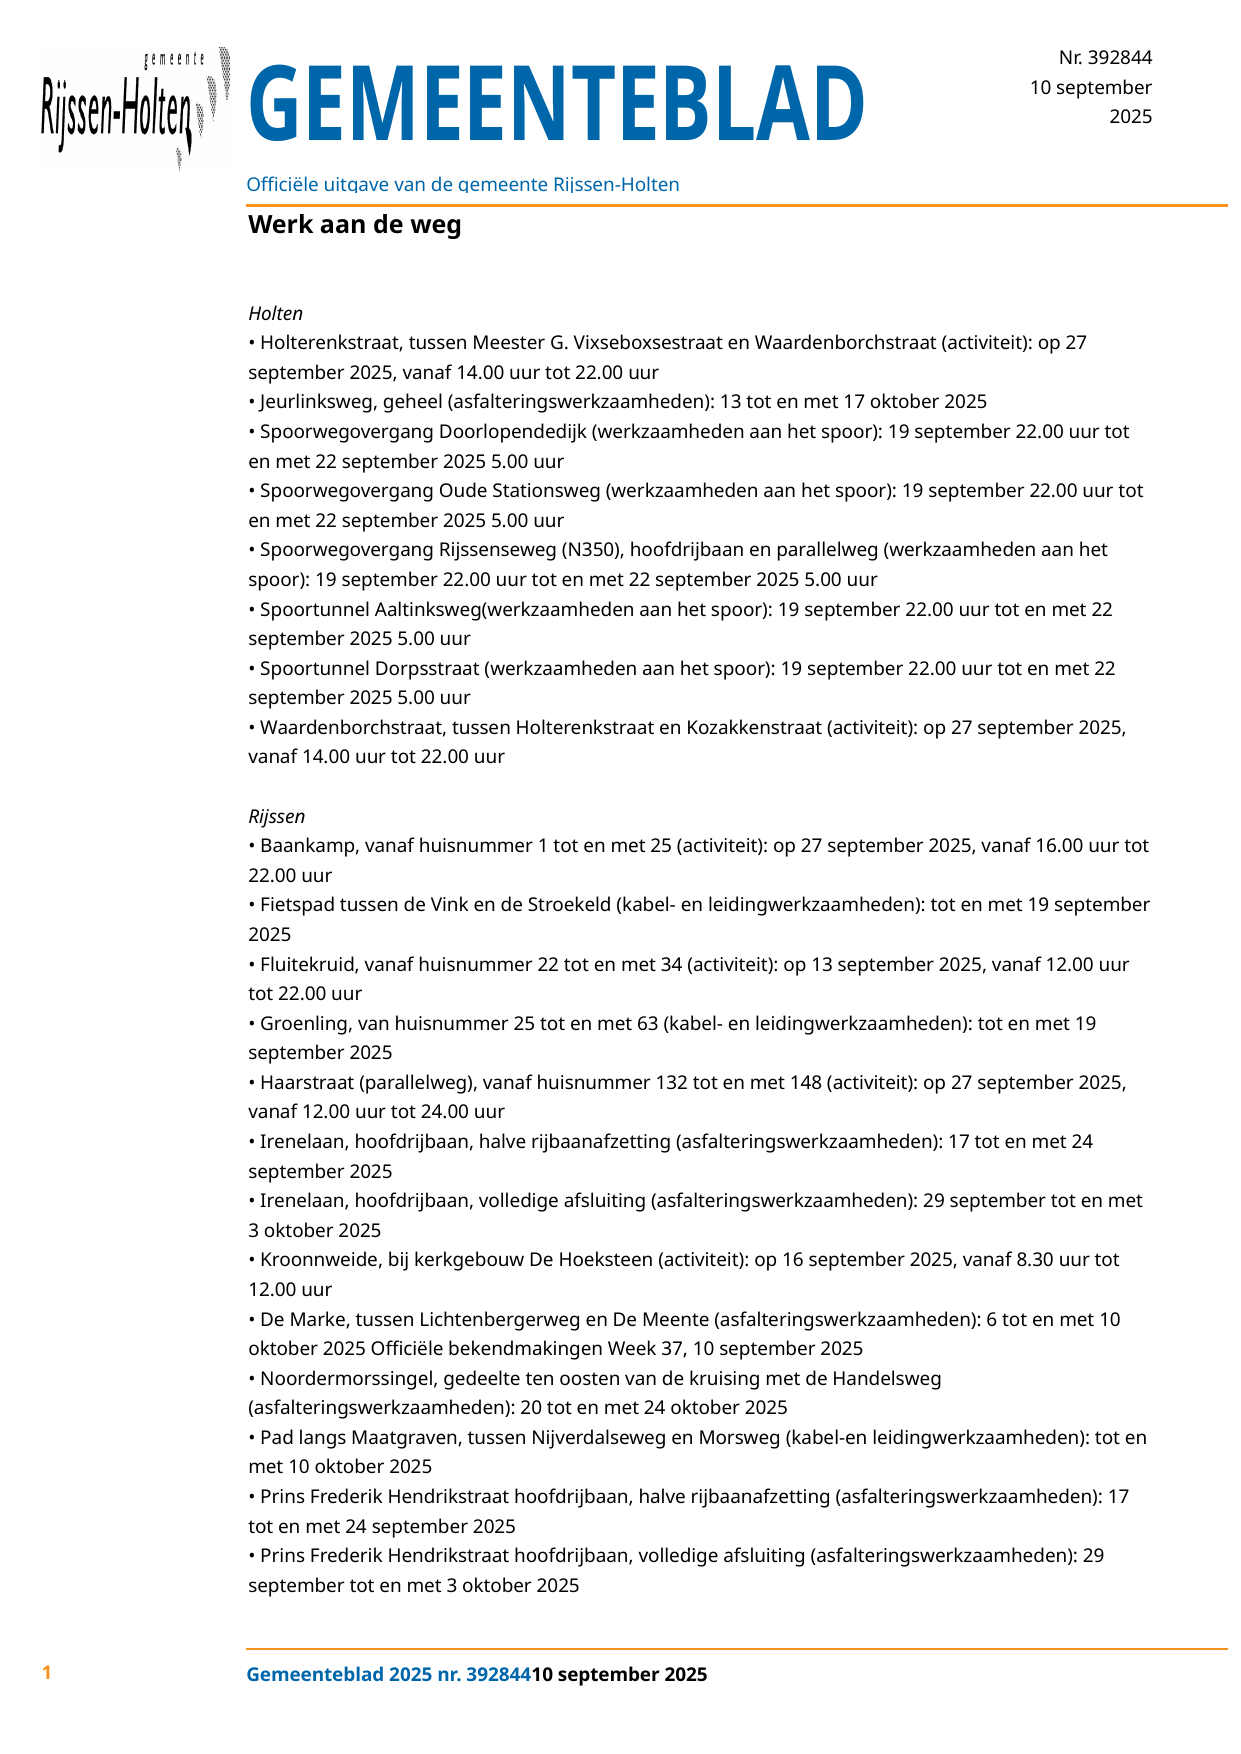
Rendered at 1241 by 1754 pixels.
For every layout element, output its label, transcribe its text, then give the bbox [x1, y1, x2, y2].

text Rijssen [248, 803, 1152, 828]
text • Pad langs Maatgraven, tussen Nijverdalseweg en Morsweg (kabel-en leidingwerkzaamheden): tot en met 10 oktober 2025 [248, 1424, 1152, 1479]
text • De Marke, tussen Lichtenbergerweg en De Meente (asfalteringswerkzaamheden): 6 tot en met 10 oktober 2025 Officiële bekendmakingen Week 37, 10 september 2025 [248, 1306, 1152, 1361]
text • Irenelaan, hoofdrijbaan, halve rijbaanafzetting (asfalteringswerkzaamheden): 17 tot en met 24 september 2025 [248, 1128, 1152, 1183]
text Werk aan de weg [248, 207, 1152, 241]
text • Prins Frederik Hendrikstraat hoofdrijbaan, halve rijbaanafzetting (asfalteringswerkzaamheden): 17 tot en met 24 september 2025 [248, 1483, 1152, 1538]
text • Spoorwegovergang Oude Stationsweg (werkzaamheden aan het spoor): 19 september 22.00 uur tot en met 22 september 2025 5.00 uur [248, 477, 1152, 533]
text • Jeurlinksweg, geheel (asfalteringswerkzaamheden): 13 tot en met 17 oktober 2025 [248, 389, 1152, 414]
text • Prins Frederik Hendrikstraat hoofdrijbaan, volledige afsluiting (asfalteringswerkzaamheden): 29 september tot en met 3 oktober 2025 [248, 1542, 1152, 1598]
text • Groenling, van huisnummer 25 tot en met 63 (kabel- en leidingwerkzaamheden): tot en met 19 september 2025 [248, 1010, 1152, 1065]
text • Baankamp, vanaf huisnummer 1 tot en met 25 (activiteit): op 27 september 2025, vanaf 16.00 uur tot 22.00 uur [248, 832, 1152, 888]
text Holten [248, 300, 1152, 326]
text • Holterenkstraat, tussen Meester G. Vixseboxsestraat en Waardenborchstraat (activiteit): op 27 september 2025, vanaf 14.00 uur tot 22.00 uur [248, 329, 1152, 385]
text • Waardenborchstraat, tussen Holterenkstraat en Kozakkenstraat (activiteit): op 27 september 2025, vanaf 14.00 uur tot 22.00 uur [248, 714, 1152, 769]
text • Spoorwegovergang Rijssenseweg (N350), hoofdrijbaan en parallelweg (werkzaamheden aan het spoor): 19 september 22.00 uur tot en met 22 september 2025 5.00 uur [248, 537, 1152, 592]
text • Noordermorssingel, gedeelte ten oosten van de kruising met de Handelsweg (asfalteringswerkzaamheden): 20 tot en met 24 oktober 2025 [248, 1365, 1152, 1420]
picture [41, 47, 231, 172]
text • Spoortunnel Aaltinksweg(werkzaamheden aan het spoor): 19 september 22.00 uur tot en met 22 september 2025 5.00 uur [248, 596, 1152, 651]
text • Spoorwegovergang Doorlopendedijk (werkzaamheden aan het spoor): 19 september 22.00 uur tot en met 22 september 2025 5.00 uur [248, 418, 1152, 473]
text • Spoortunnel Dorpsstraat (werkzaamheden aan het spoor): 19 september 22.00 uur tot en met 22 september 2025 5.00 uur [248, 655, 1152, 710]
text • Kroonnweide, bij kerkgebouw De Hoeksteen (activiteit): op 16 september 2025, vanaf 8.30 uur tot 12.00 uur [248, 1247, 1152, 1302]
text • Haarstraat (parallelweg), vanaf huisnummer 132 tot en met 148 (activiteit): op 27 september 2025, vanaf 12.00 uur tot 24.00 uur [248, 1069, 1152, 1124]
text • Fluitekruid, vanaf huisnummer 22 tot en met 34 (activiteit): op 13 september 2025, vanaf 12.00 uur tot 22.00 uur [248, 951, 1152, 1006]
text • Irenelaan, hoofdrijbaan, volledige afsluiting (asfalteringswerkzaamheden): 29 september tot en met 3 oktober 2025 [248, 1187, 1152, 1243]
text • Fietspad tussen de Vink en de Stroekeld (kabel- en leidingwerkzaamheden): tot en met 19 september 2025 [248, 892, 1152, 947]
